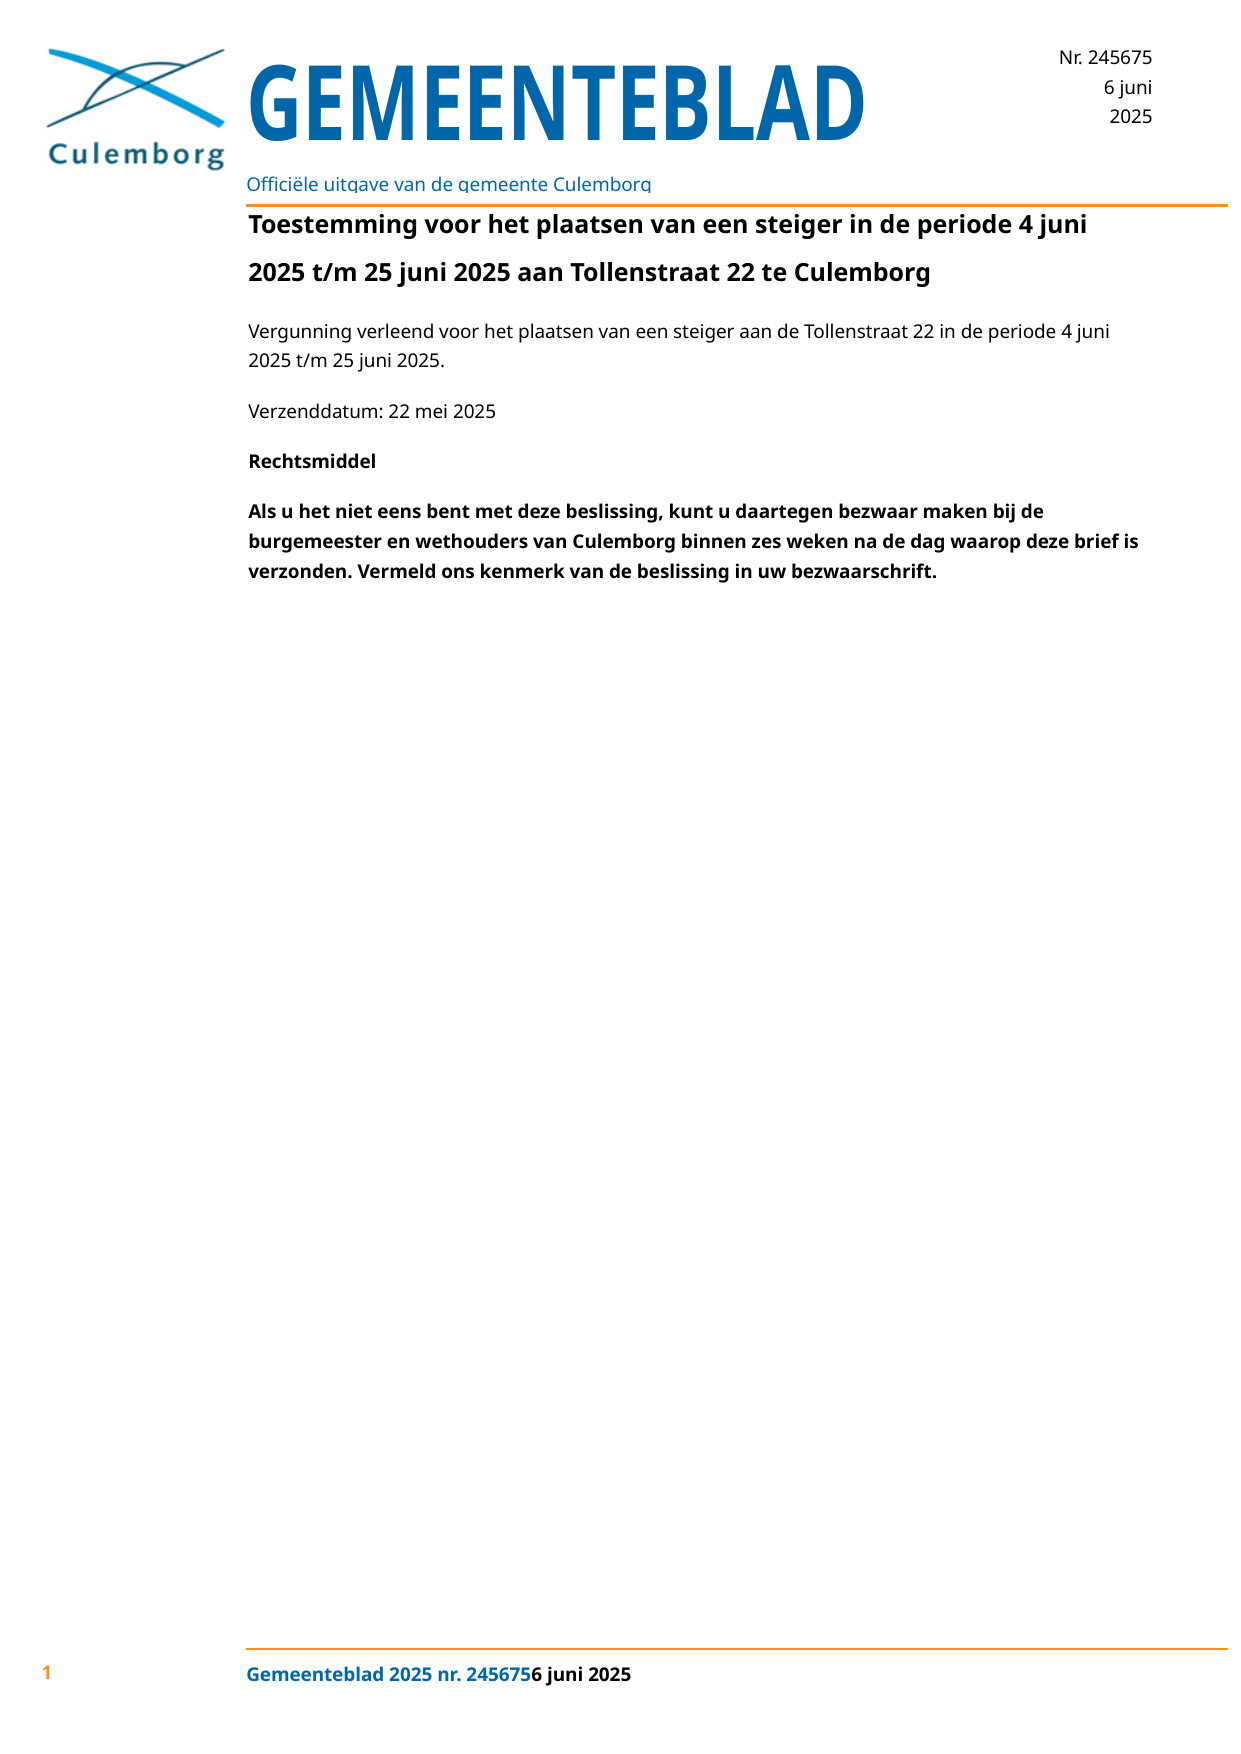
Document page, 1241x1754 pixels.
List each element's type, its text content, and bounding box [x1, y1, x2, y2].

text Als u het niet eens bent met deze beslissing, kunt u daartegen bezwaar maken bij de burgemeester en wethouders van Culemborg binnen zes weken na de dag waarop deze brief is verzonden. Vermeld ons kenmerk van de beslissing in uw bezwaarschrift. [248, 499, 1152, 584]
text Verzenddatum: 22 mei 2025 [248, 398, 1152, 424]
text Rechtsmiddel [248, 448, 1152, 474]
picture [41, 47, 231, 172]
text Vergunning verleend voor het plaatsen van een steiger aan de Tollenstraat 22 in de periode 4 juni 2025 t/m 25 juni 2025. [248, 318, 1152, 373]
text Toestemming voor het plaatsen van een steiger in de periode 4 juni 2025 t/m 25 juni 2025 aan Tollenstraat 22 te Culemborg [248, 207, 1152, 288]
